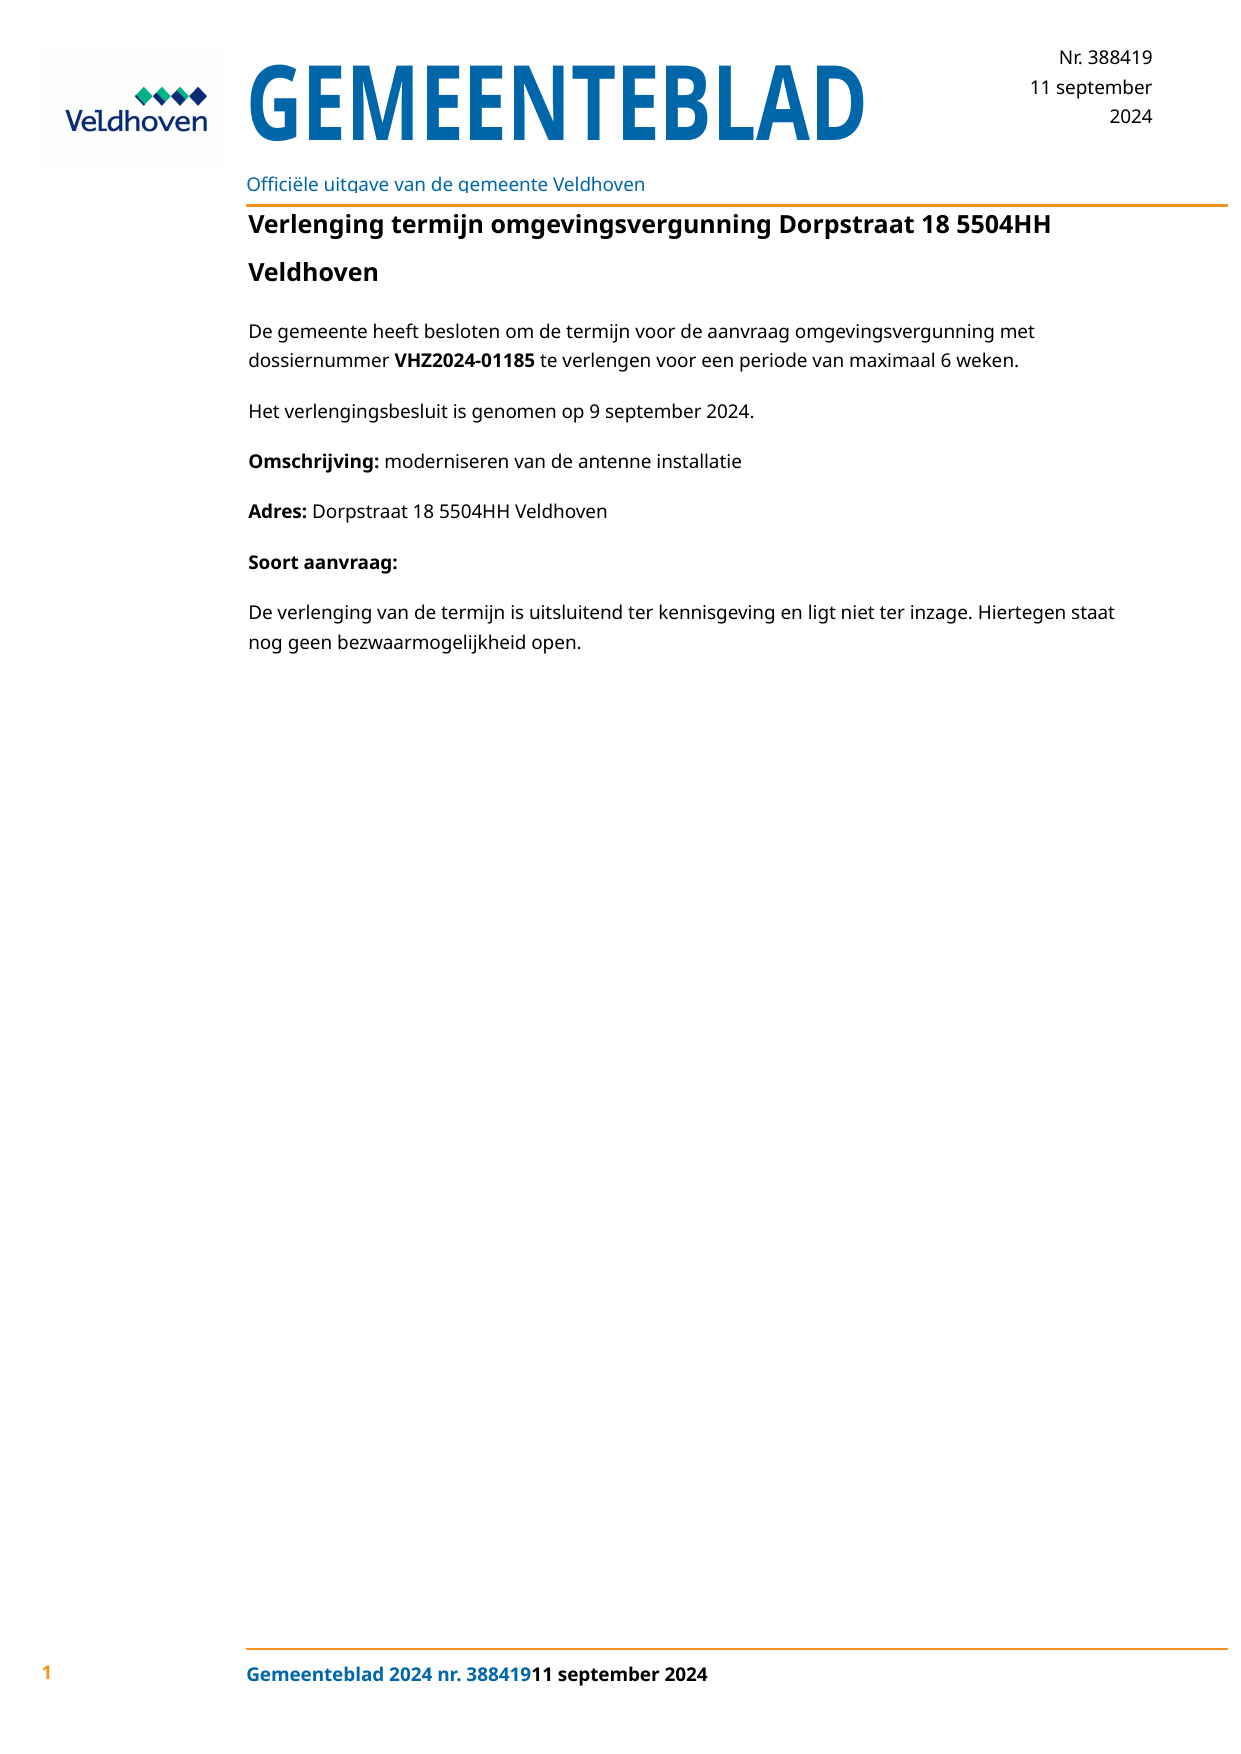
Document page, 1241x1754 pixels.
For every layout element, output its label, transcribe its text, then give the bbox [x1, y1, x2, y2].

picture [41, 47, 231, 172]
text Het verlengingsbesluit is genomen op 9 september 2024. [248, 398, 1152, 424]
text Verlenging termijn omgevingsvergunning Dorpstraat 18 5504HH Veldhoven [248, 207, 1152, 288]
text Omschrijving: moderniseren van de antenne installatie [248, 448, 1152, 474]
text De gemeente heeft besloten om de termijn voor de aanvraag omgevingsvergunning met dossiernummer VHZ2024-01185 te verlengen voor een periode van maximaal 6 weken. [248, 318, 1152, 373]
text Soort aanvraag: [248, 549, 1152, 575]
text Adres: Dorpstraat 18 5504HH Veldhoven [248, 499, 1152, 524]
text De verlenging van de termijn is uitsluitend ter kennisgeving en ligt niet ter inzage. Hiertegen staat nog geen bezwaarmogelijkheid open. [248, 599, 1152, 655]
